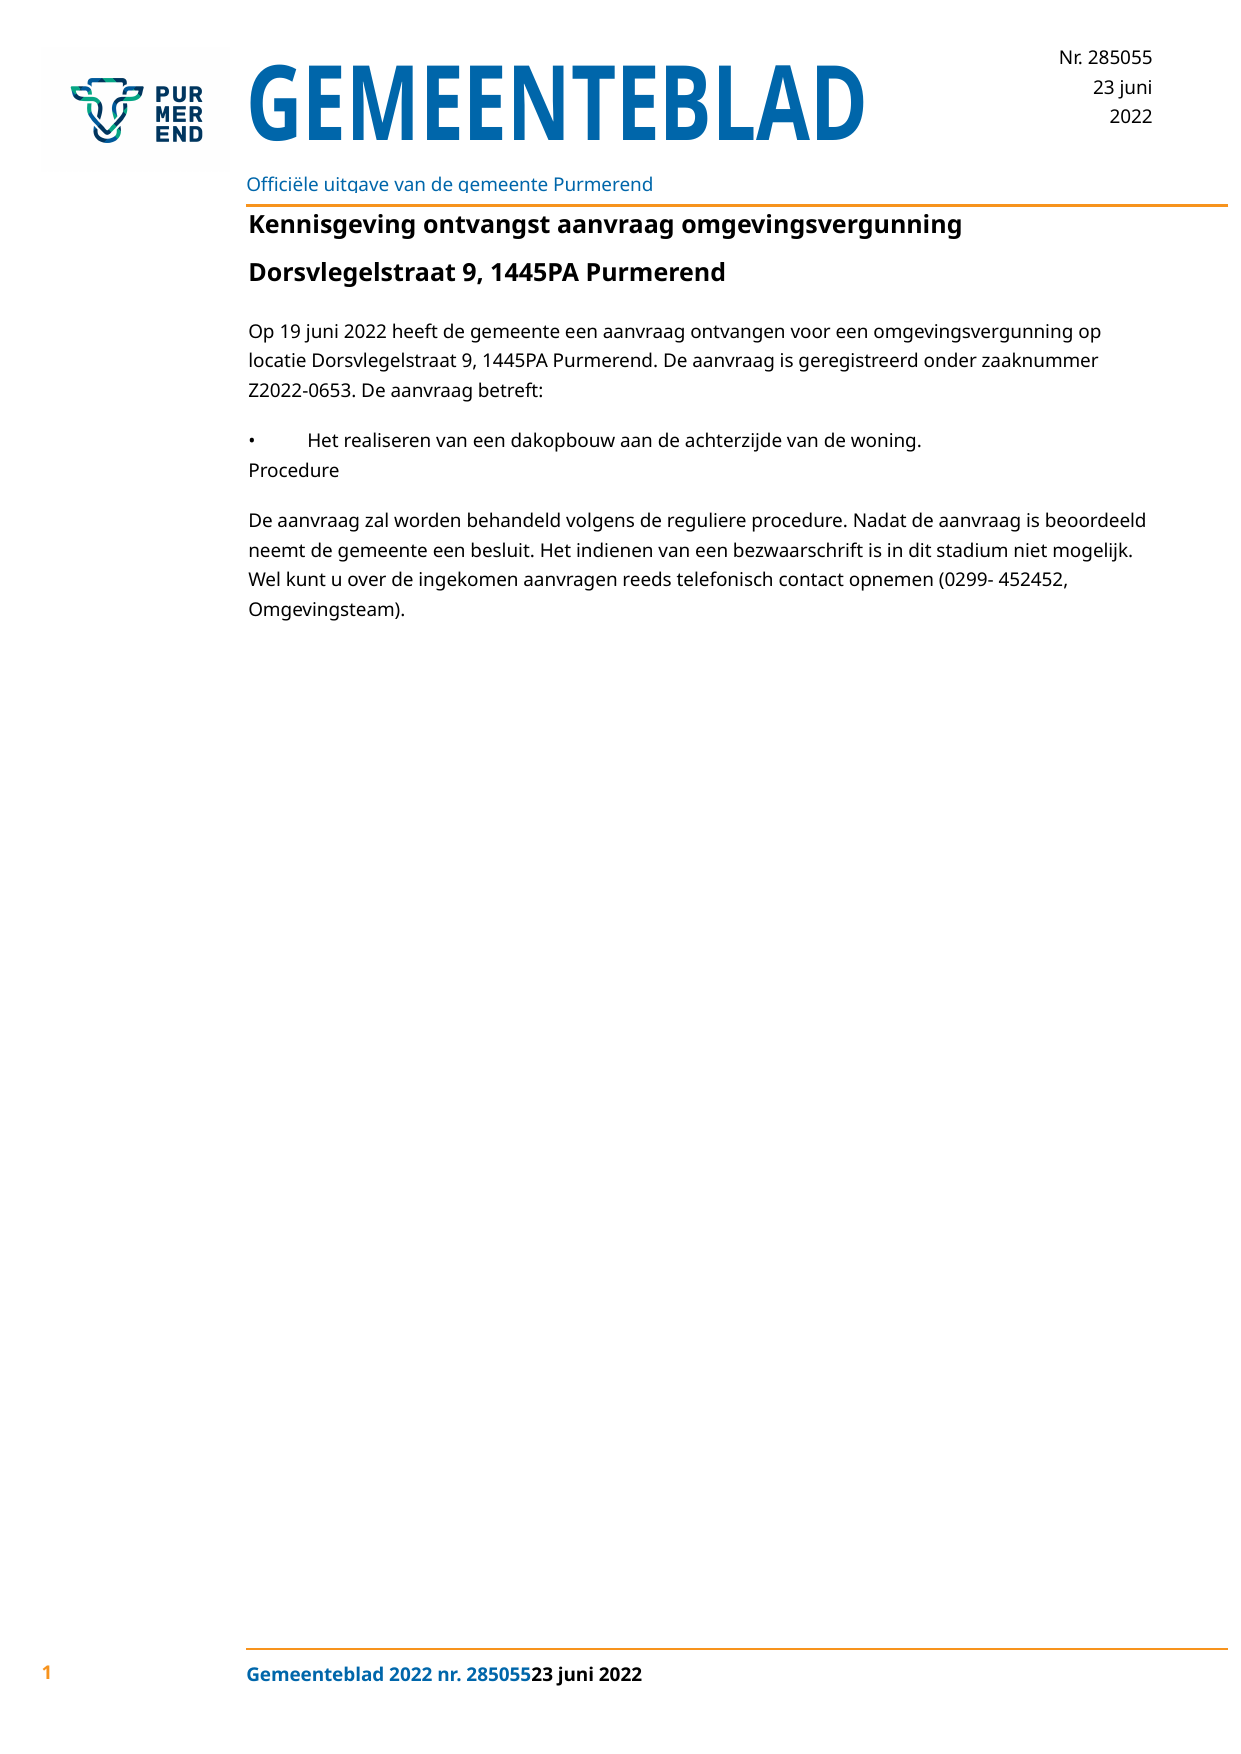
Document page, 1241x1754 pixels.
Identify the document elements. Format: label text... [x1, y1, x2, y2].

text Op 19 juni 2022 heeft de gemeente een aanvraag ontvangen voor een omgevingsvergunning op locatie Dorsvlegelstraat 9, 1445PA Purmerend. De aanvraag is geregistreerd onder zaaknummer Z2022-0653. De aanvraag betreft: [248, 318, 1152, 403]
text De aanvraag zal worden behandeld volgens de reguliere procedure. Nadat de aanvraag is beoordeeld neemt de gemeente een besluit. Het indienen van een bezwaarschrift is in dit stadium niet mogelijk. Wel kunt u over de ingekomen aanvragen reeds telefonisch contact opnemen (0299- 452452, Omgevingsteam). [248, 507, 1152, 622]
text Kennisgeving ontvangst aanvraag omgevingsvergunning Dorsvlegelstraat 9, 1445PA Purmerend [248, 207, 1152, 288]
text Procedure [248, 457, 1152, 483]
list Het realiseren van een dakopbouw aan de achterzijde van de woning. [248, 427, 1152, 453]
picture [41, 47, 231, 172]
